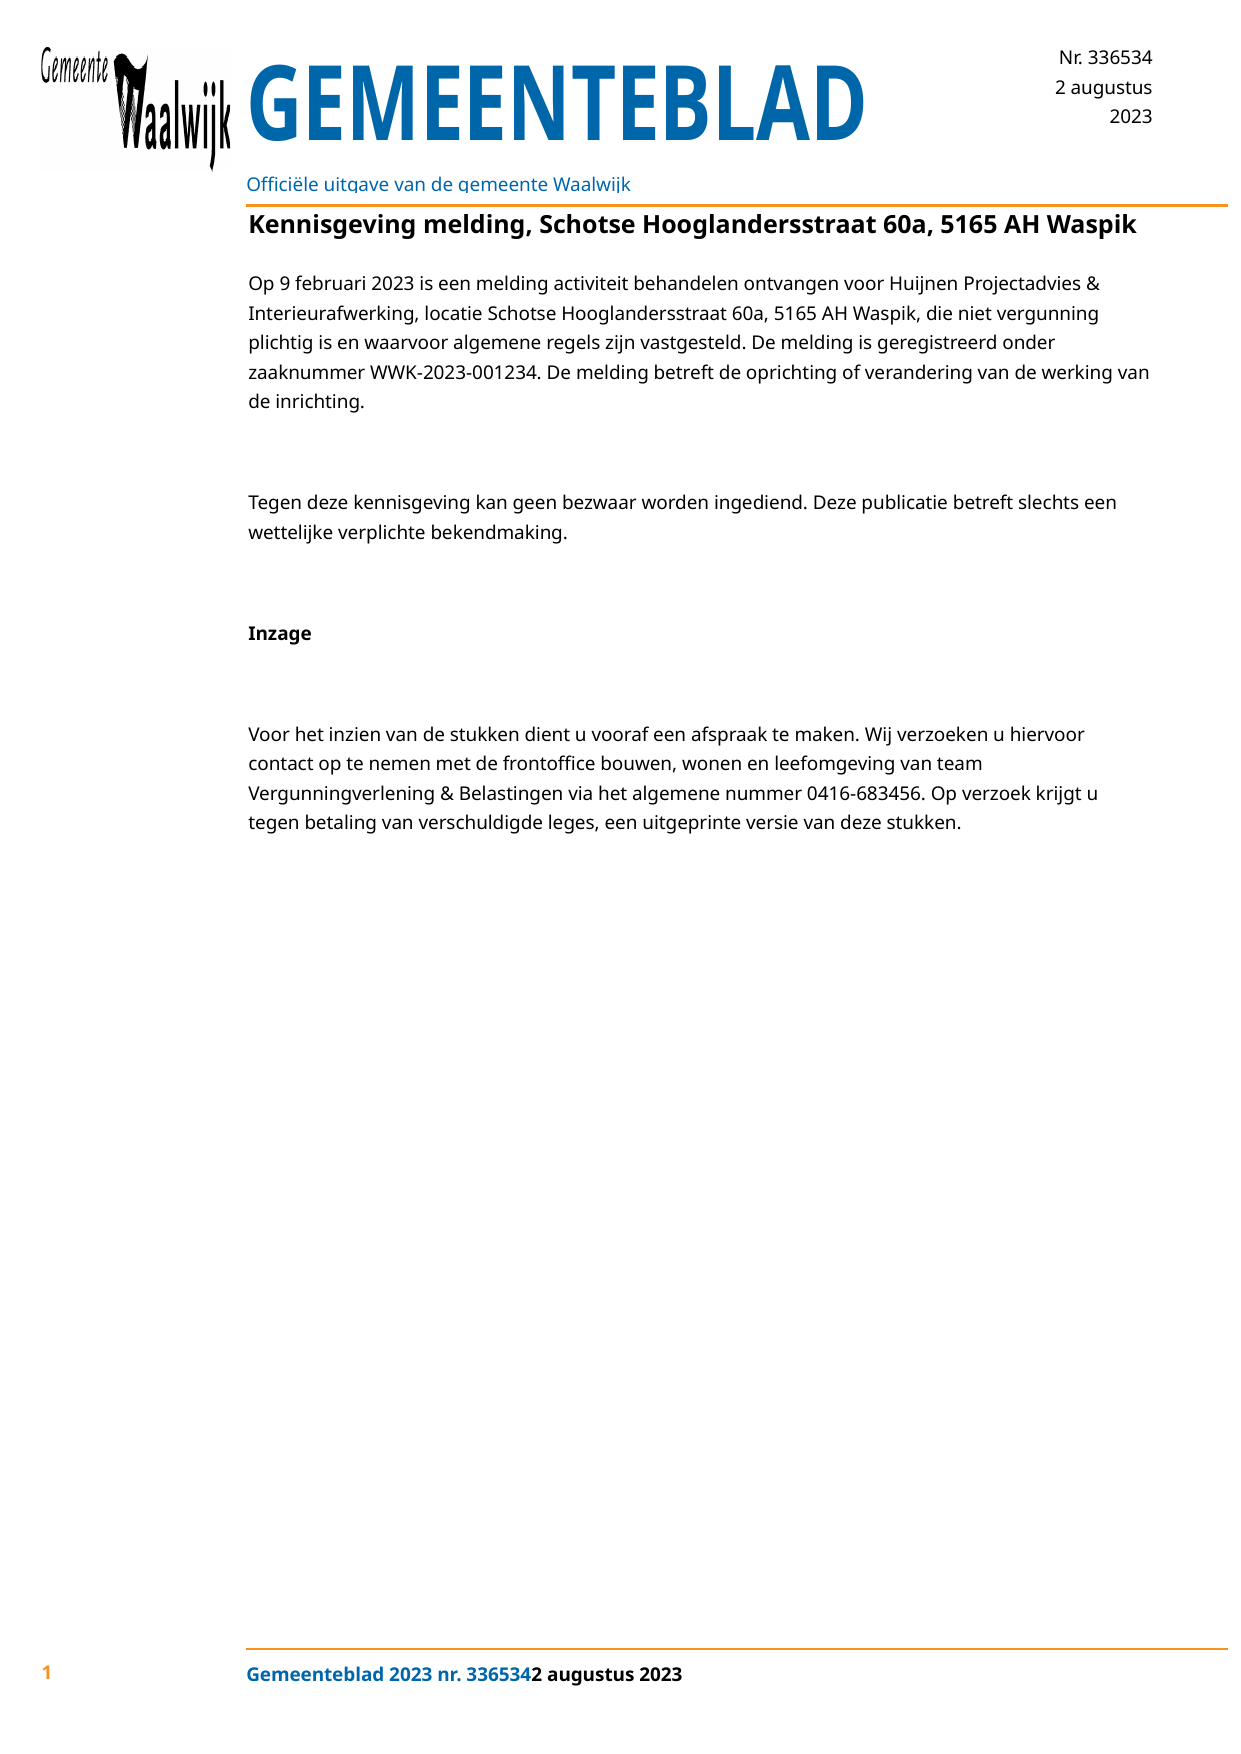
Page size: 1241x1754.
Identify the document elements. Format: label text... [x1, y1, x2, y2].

text Voor het inzien van de stukken dient u vooraf een afspraak te maken. Wij verzoeken u hiervoor contact op te nemen met de frontoffice bouwen, wonen en leefomgeving van team Vergunningverlening & Belastingen via het algemene nummer 0416-683456. Op verzoek krijgt u tegen betaling van verschuldigde leges, een uitgeprinte versie van deze stukken. [248, 721, 1152, 835]
text Inzage [248, 620, 1152, 646]
text Op 9 februari 2023 is een melding activiteit behandelen ontvangen voor Huijnen Projectadvies & Interieurafwerking, locatie Schotse Hooglandersstraat 60a, 5165 AH Waspik, die niet vergunning plichtig is en waarvoor algemene regels zijn vastgesteld. De melding is geregistreerd onder zaaknummer WWK-2023-001234. De melding betreft de oprichting of verandering van de werking van de inrich­ting. [248, 270, 1152, 414]
picture [41, 47, 231, 172]
text Kennisgeving melding, Schotse Hooglandersstraat 60a, 5165 AH Waspik [248, 207, 1152, 241]
text Tegen deze kennisgeving kan geen bezwaar worden ingediend. Deze publicatie betreft slechts een wettelijke verplichte bekendmaking. [248, 489, 1152, 545]
